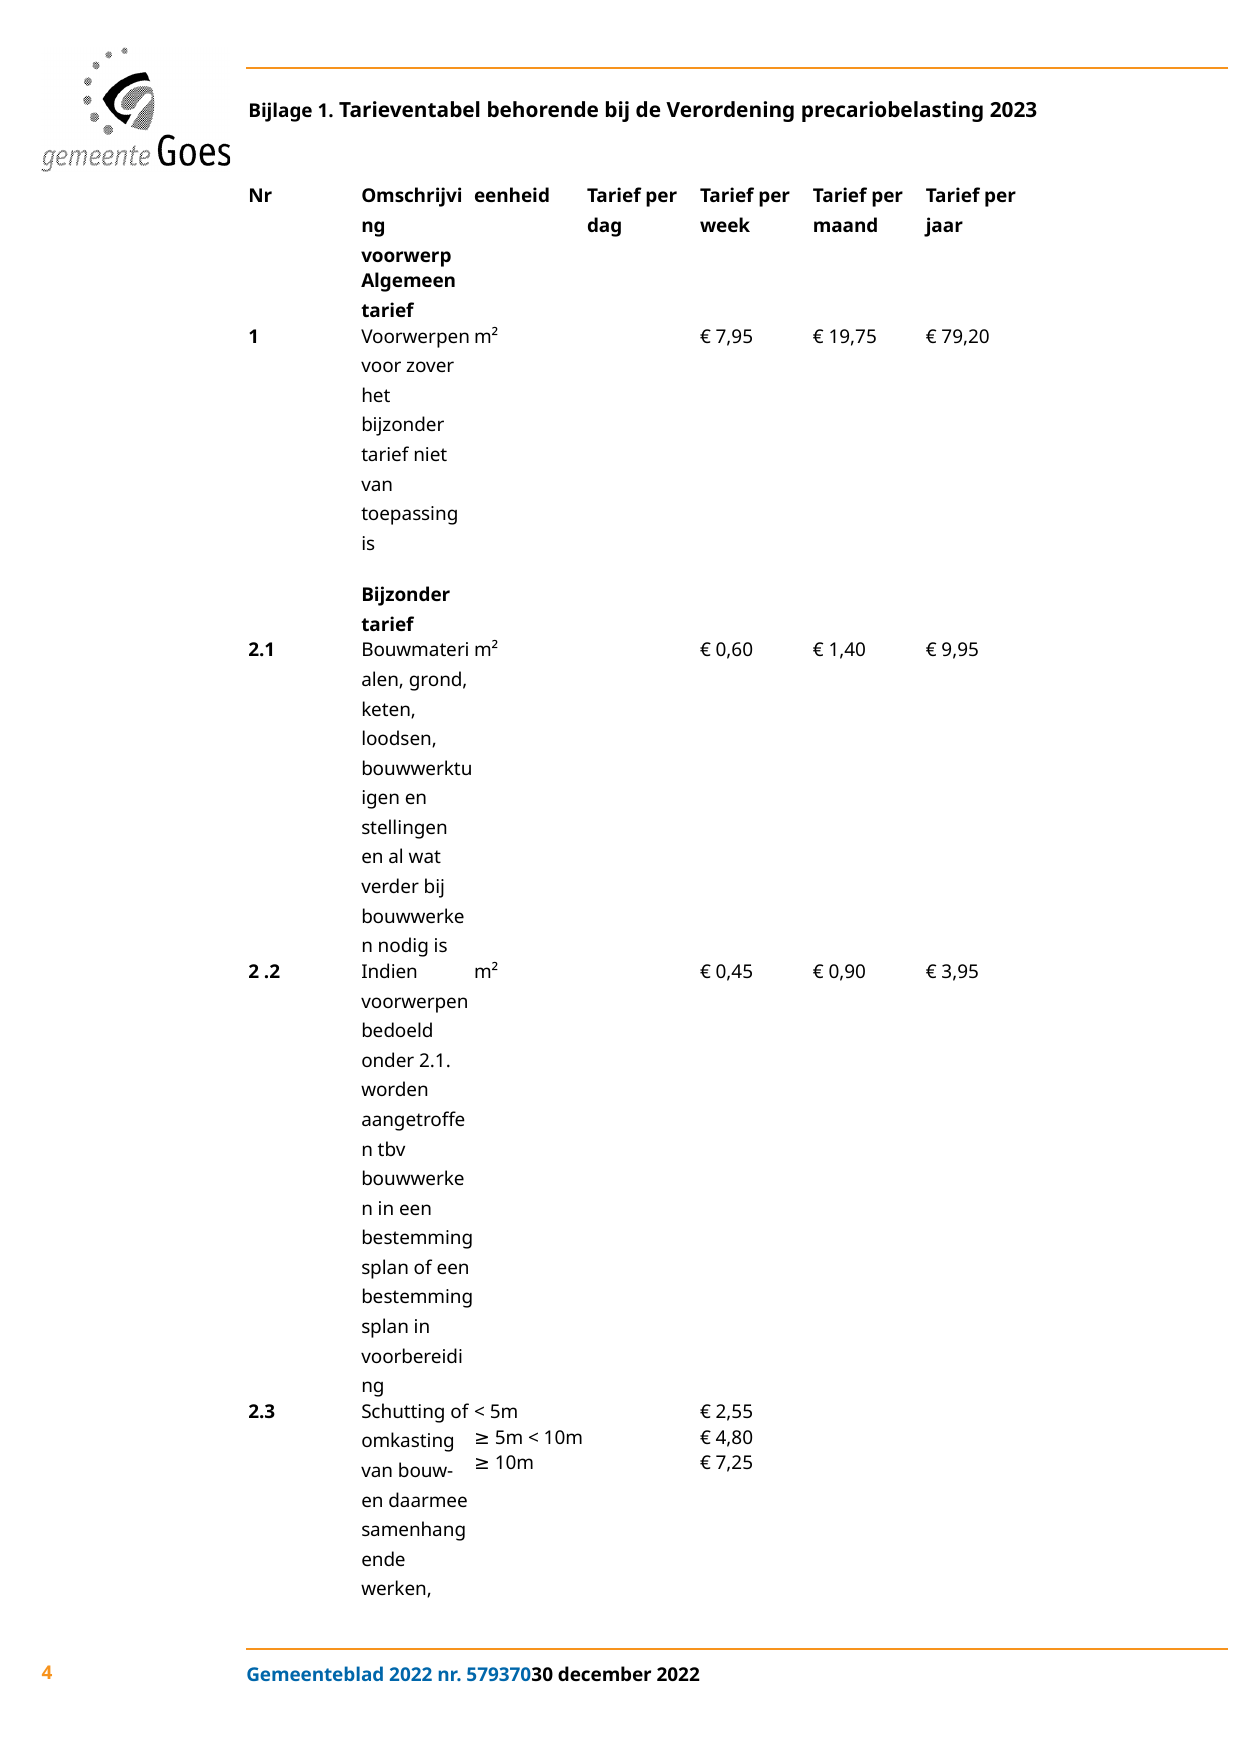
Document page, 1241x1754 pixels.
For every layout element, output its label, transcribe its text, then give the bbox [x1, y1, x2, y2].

table_cell € 9,95 [926, 637, 1038, 958]
table_cell [813, 581, 926, 637]
table_header eenheid [474, 183, 587, 267]
table_cell [587, 268, 700, 323]
table_cell m² [474, 323, 587, 556]
table_cell [700, 556, 813, 581]
table_cell Indien voorwerpen bedoeld onder 2.1. worden aangetroffen tbv bouwwerken in een bestemmingsplan of een bestemmingsplan in voorbereiding [361, 958, 474, 1398]
table_cell € 7,95 [700, 323, 813, 556]
text Bijlage 1. Tarieventabel behorende bij de Verordening precariobelasting 2023 [248, 95, 1152, 123]
table_cell ≥ 10m [474, 1450, 587, 1601]
table_cell [474, 268, 587, 323]
table_cell [248, 581, 361, 637]
table_cell [926, 268, 1038, 323]
table_cell [587, 958, 700, 1398]
table_cell 1 [248, 323, 361, 556]
table_cell € 0,45 [700, 958, 813, 1398]
table_header Tarief per jaar [926, 183, 1038, 267]
table_cell € 0,90 [813, 958, 926, 1398]
table_cell [926, 1398, 1038, 1601]
table_cell [587, 637, 700, 958]
table_cell Schutting of omkasting van bouw- en daarmee samenhangende werken, [361, 1398, 474, 1601]
table_cell Voorwerpen voor zover het bijzonder tarief niet van toepassing is [361, 323, 474, 556]
table_header Nr [248, 183, 361, 267]
table_cell [587, 556, 700, 581]
table_header Omschrijving voorwerp [361, 183, 474, 267]
table_cell Algemeen tarief [361, 268, 474, 323]
table_cell € 2,55 [700, 1398, 813, 1424]
table_cell [587, 323, 700, 556]
table_cell [587, 1398, 700, 1601]
table_cell < 5m [474, 1398, 587, 1424]
table_cell € 0,60 [700, 637, 813, 958]
table_cell [474, 581, 587, 637]
table_cell m² [474, 637, 587, 958]
table_cell m² [474, 958, 587, 1398]
table_cell [813, 1398, 926, 1601]
table_cell Bijzonder tarief [361, 581, 474, 637]
table_cell [700, 268, 813, 323]
table_cell € 1,40 [813, 637, 926, 958]
table_cell [813, 268, 926, 323]
table_cell [926, 581, 1038, 637]
table_cell [587, 581, 700, 637]
table_cell € 79,20 [926, 323, 1038, 556]
table_cell [700, 581, 813, 637]
table_cell Bouwmaterialen, grond, keten, loodsen, bouwwerktuigen en stellingen en al wat verder bij bouwwerken nodig is [361, 637, 474, 958]
table_cell [248, 556, 361, 581]
table_cell [248, 268, 361, 323]
picture [41, 47, 231, 172]
table_cell ≥ 5m < 10m [474, 1424, 587, 1449]
table_cell 2 .2 [248, 958, 361, 1398]
table_cell € 7,25 [700, 1450, 813, 1601]
table_header Tarief per week [700, 183, 813, 267]
table_cell [926, 556, 1038, 581]
table_cell [813, 556, 926, 581]
table_cell 2.1 [248, 637, 361, 958]
table_cell € 19,75 [813, 323, 926, 556]
table_cell [361, 556, 474, 581]
table_cell € 4,80 [700, 1424, 813, 1449]
table_cell € 3,95 [926, 958, 1038, 1398]
table_cell 2.3 [248, 1398, 361, 1601]
table_cell [474, 556, 587, 581]
table_header Tarief per dag [587, 183, 700, 267]
table_header Tarief per maand [813, 183, 926, 267]
